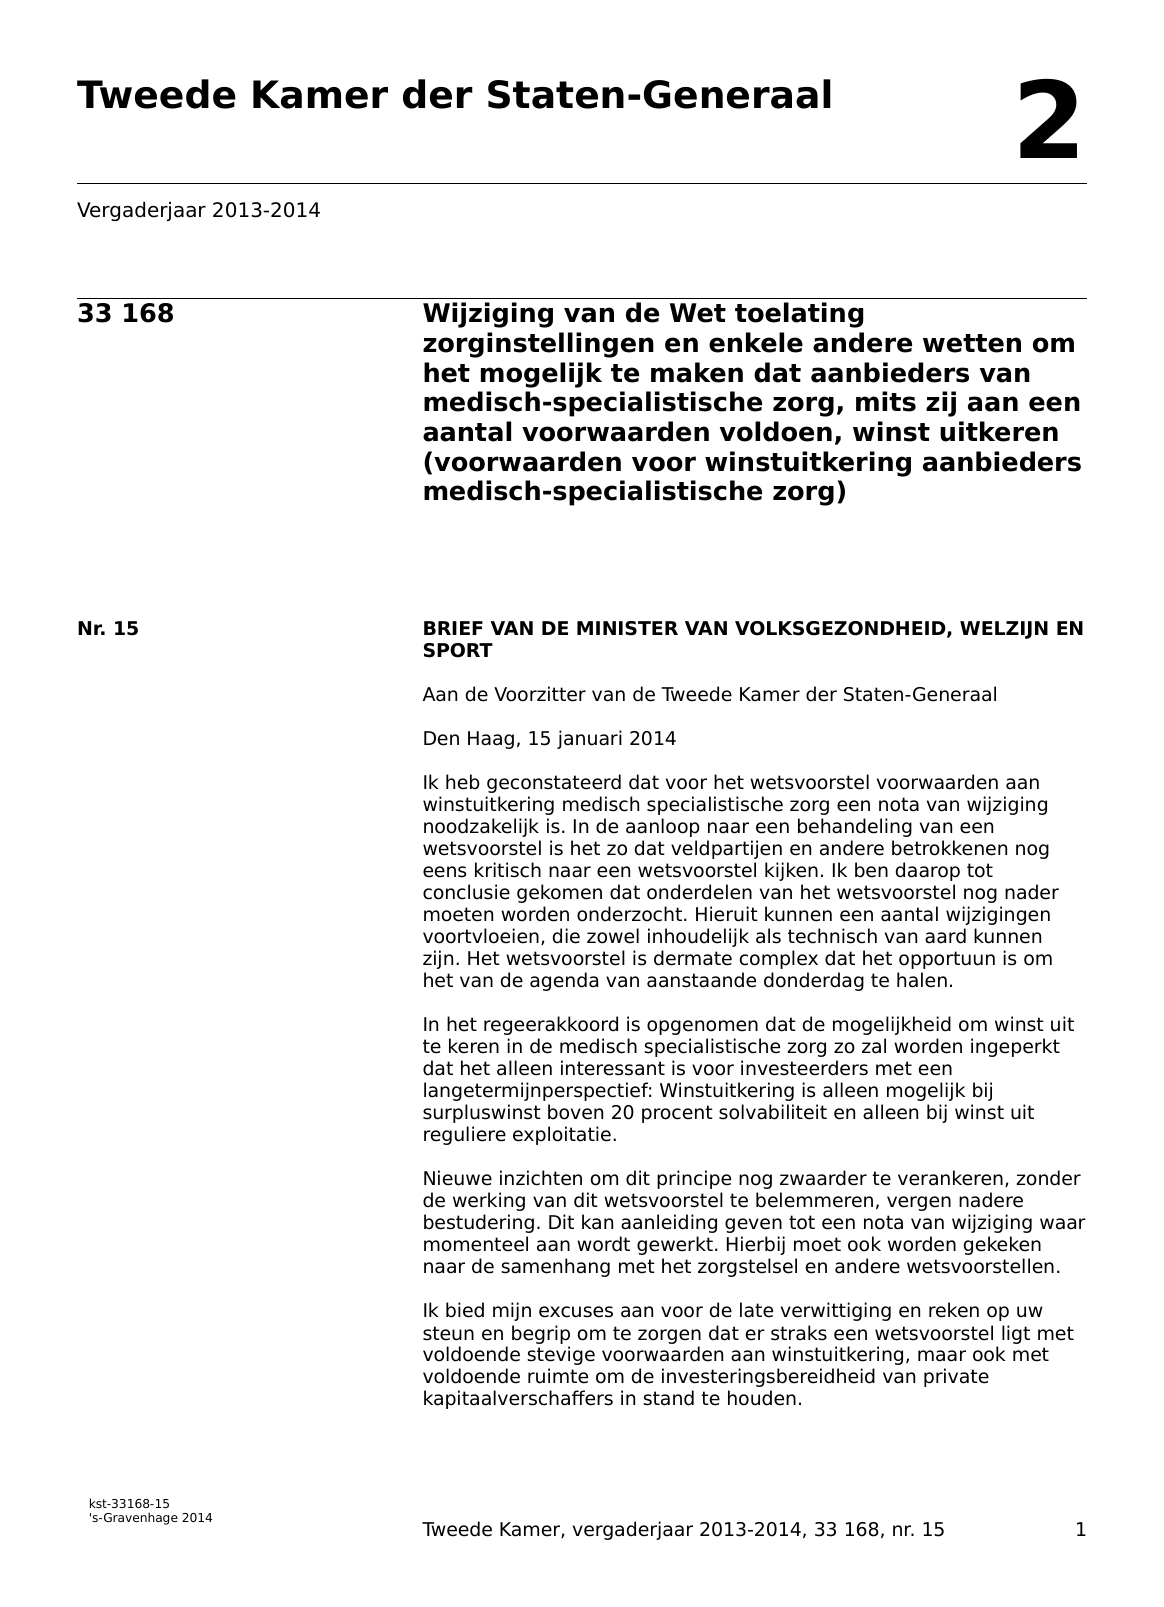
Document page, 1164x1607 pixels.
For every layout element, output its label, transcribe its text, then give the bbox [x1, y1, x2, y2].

text In het regeerakkoord is opgenomen dat de mogelijkheid om winst uit te keren in de medisch specialistische zorg zo zal worden ingeperkt dat het alleen interessant is voor investeerders met een langetermijnperspectief: Winstuitkering is alleen mogelijk bij surpluswinst boven 20 procent solvabiliteit en alleen bij winst uit reguliere exploitatie. [422, 1014, 1087, 1146]
text 's-Gravenhage 2014 [88, 1511, 323, 1525]
text Aan de Voorzitter van de Tweede Kamer der Staten-Generaal [422, 684, 1087, 706]
subtitle 33 168 Wijziging van de Wet toelating zorginstellingen en enkele andere wetten om het mogelijk te maken dat aanbieders van medisch-specialistische zorg, mits zij aan een aantal voorwaarden voldoen, winst uitkeren (voorwaarden voor winstuitkering aanbieders medisch-specialistische zorg) [77, 299, 1087, 507]
text Ik bied mijn excuses aan voor de late verwittiging en reken op uw steun en begrip om te zorgen dat er straks een wetsvoorstel ligt met voldoende stevige voorwaarden aan winstuitkering, maar ook met voldoende ruimte om de investeringsbereidheid van private kapitaalverschaffers in stand te houden. [422, 1300, 1087, 1410]
text Ik heb geconstateerd dat voor het wetsvoorstel voorwaarden aan winstuitkering medisch specialistische zorg een nota van wijziging noodzakelijk is. In de aanloop naar een behandeling van een wetsvoorstel is het zo dat veldpartijen en andere betrokkenen nog eens kritisch naar een wetsvoorstel kijken. Ik ben daarop tot conclusie gekomen dat onderdelen van het wetsvoorstel nog nader moeten worden onderzocht. Hieruit kunnen een aantal wijzigingen voortvloeien, die zowel inhoudelijk als technisch van aard kunnen zijn. Het wetsvoorstel is dermate complex dat het opportuun is om het van de agenda van aanstaande donderdag te halen. [422, 772, 1087, 992]
table_header Tweede Kamer der Staten-Generaal [77, 59, 886, 183]
table_cell Vergaderjaar 2013-2014 [77, 184, 1087, 298]
text Nieuwe inzichten om dit principe nog zwaarder te verankeren, zonder de werking van dit wetsvoorstel te belemmeren, vergen nadere bestudering. Dit kan aanleiding geven tot een nota van wijziging waar momenteel aan wordt gewerkt. Hierbij moet ook worden gekeken naar de samenhang met het zorgstelsel en andere wetsvoorstellen. [422, 1168, 1087, 1278]
subtitle Nr. 15 BRIEF VAN DE MINISTER VAN VOLKSGEZONDHEID, WELZIJN EN SPORT [77, 618, 1087, 662]
table_header 2 [886, 59, 1087, 183]
text Den Haag, 15 januari 2014 [422, 728, 1087, 750]
text kst-33168-15 [88, 1497, 323, 1511]
